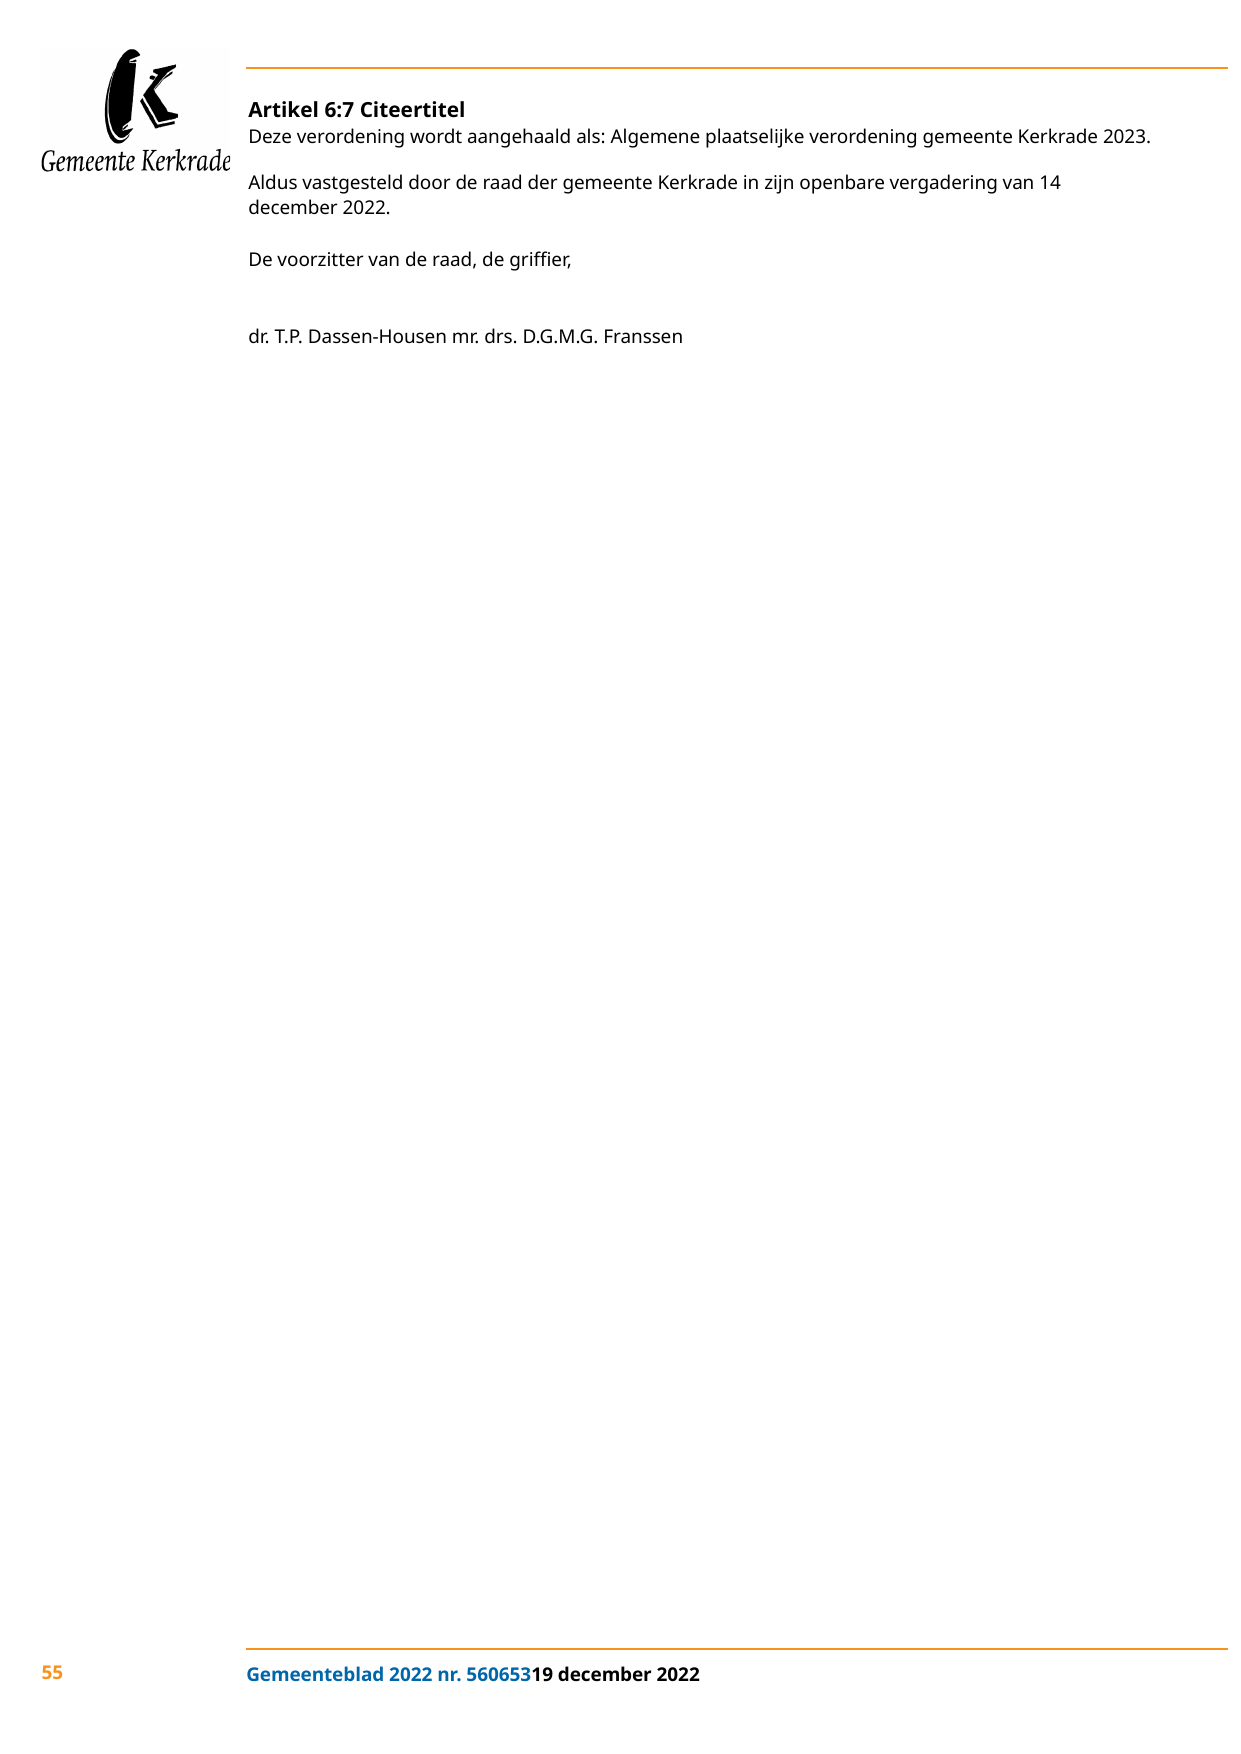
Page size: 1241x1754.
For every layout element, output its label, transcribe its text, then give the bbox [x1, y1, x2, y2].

text Deze verordening wordt aangehaald als: Algemene plaatselijke verordening gemeente Kerkrade 2023. [248, 123, 1152, 149]
text De voorzitter van de raad, de griffier, [248, 246, 1152, 272]
text Aldus vastgesteld door de raad der gemeente Kerkrade in zijn openbare vergadering van 14 december 2022. [248, 169, 1152, 220]
text dr. T.P. Dassen-Housen mr. drs. D.G.M.G. Franssen [248, 323, 1152, 349]
text Artikel 6:7 Citeertitel [248, 95, 1152, 123]
picture [41, 47, 231, 172]
